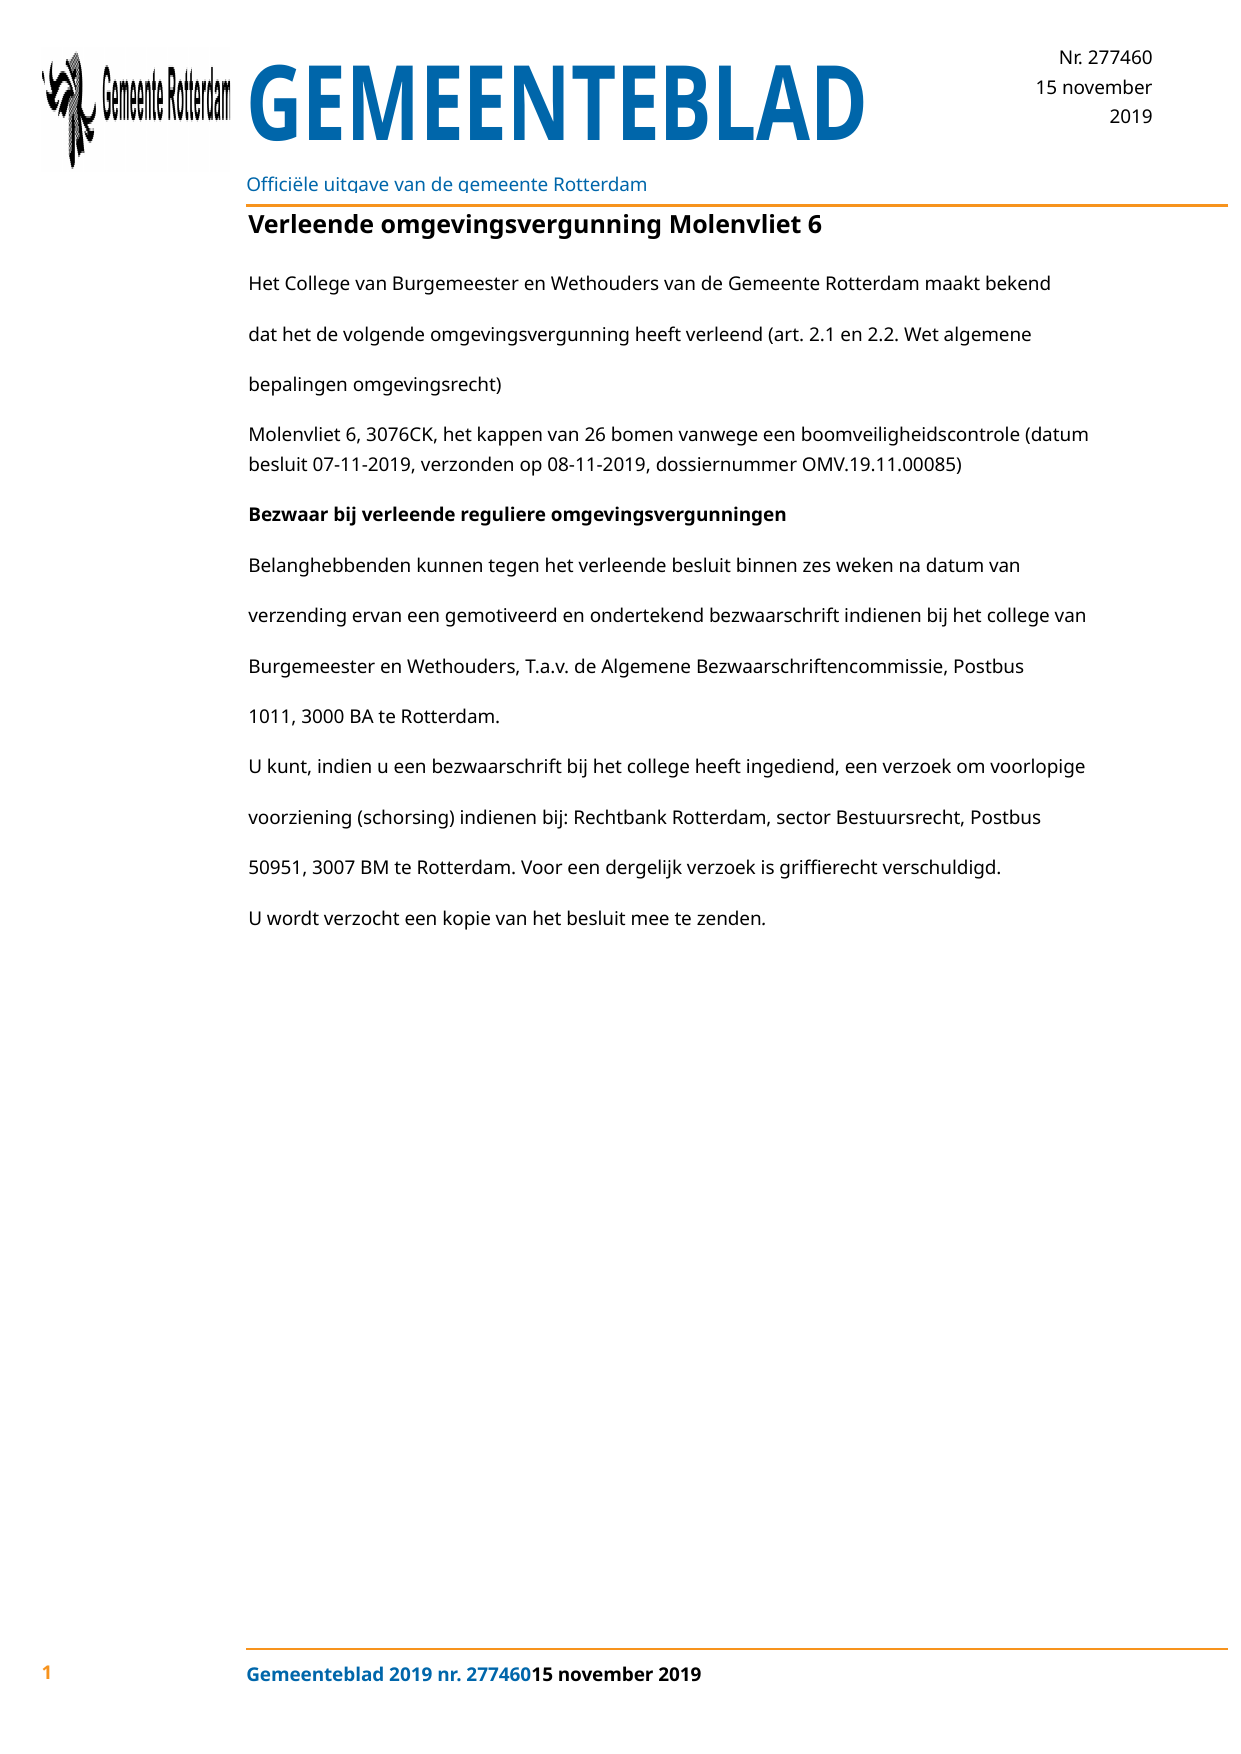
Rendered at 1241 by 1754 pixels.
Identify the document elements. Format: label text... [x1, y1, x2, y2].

text bepalingen omgevingsrecht) [248, 371, 1152, 397]
text Het College van Burgemeester en Wethouders van de Gemeente Rotterdam maakt bekend [248, 270, 1152, 296]
text U kunt, indien u een bezwaarschrift bij het college heeft ingediend, een verzoek om voorlopige [248, 754, 1152, 779]
text 1011, 3000 BA te Rotterdam. [248, 703, 1152, 729]
picture [41, 47, 231, 172]
text Bezwaar bij verleende reguliere omgevingsvergunningen [248, 502, 1152, 527]
text Belanghebbenden kunnen tegen het verleende besluit binnen zes weken na datum van [248, 552, 1152, 578]
text verzending ervan een gemotiveerd en ondertekend bezwaarschrift indienen bij het college van [248, 602, 1152, 628]
text Verleende omgevingsvergunning Molenvliet 6 [248, 207, 1152, 241]
text Molenvliet 6, 3076CK, het kappen van 26 bomen vanwege een boomveiligheidscontrole (datum besluit 07-11-2019, verzonden op 08-11-2019, dossiernummer OMV.19.11.00085) [248, 422, 1152, 477]
text voorziening (schorsing) indienen bij: Rechtbank Rotterdam, sector Bestuursrecht, Postbus [248, 804, 1152, 830]
text 50951, 3007 BM te Rotterdam. Voor een dergelijk verzoek is griffierecht verschuldigd. [248, 854, 1152, 880]
text Burgemeester en Wethouders, T.a.v. de Algemene Bezwaarschriftencommissie, Postbus [248, 653, 1152, 678]
text dat het de volgende omgevingsvergunning heeft verleend (art. 2.1 en 2.2. Wet algemene [248, 321, 1152, 346]
text U wordt verzocht een kopie van het besluit mee te zenden. [248, 905, 1152, 931]
